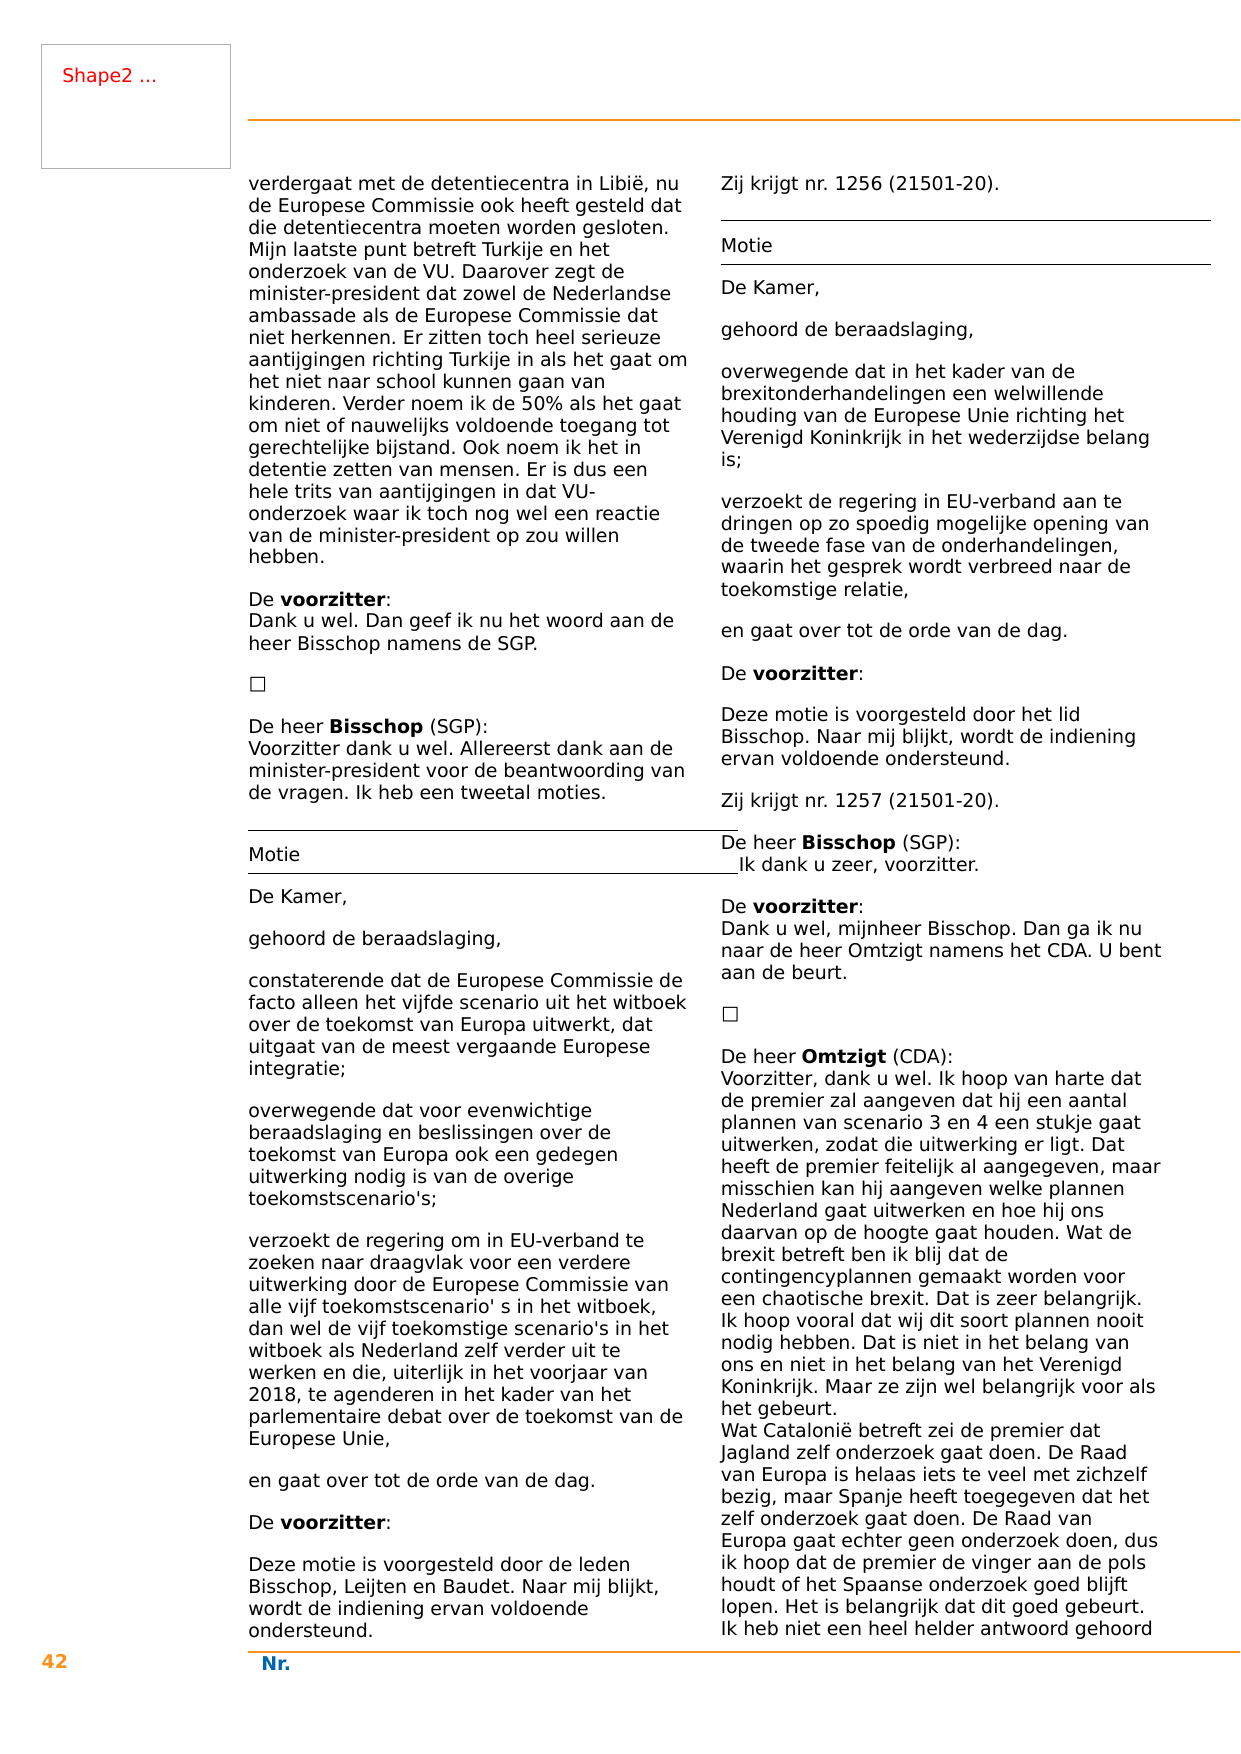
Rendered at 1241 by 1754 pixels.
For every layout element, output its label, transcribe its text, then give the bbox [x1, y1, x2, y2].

text verdergaat met de detentiecentra in Libië, nu de Europese Commissie ook heeft gesteld dat die detentiecentra moeten worden gesloten. [248, 173, 691, 239]
text Zij krijgt nr. 1256 (21501-20). [721, 173, 1163, 195]
text Wat Catalonië betreft zei de premier dat Jagland zelf onderzoek gaat doen. De Raad van Europa is helaas iets te veel met zichzelf bezig, maar Spanje heeft toegegeven dat het zelf onderzoek gaat doen. De Raad van Europa gaat echter geen onderzoek doen, dus ik hoop dat de premier de vinger aan de pols houdt of het Spaanse onderzoek goed blijft lopen. Het is belangrijk dat dit goed gebeurt. [721, 1420, 1163, 1618]
text verzoekt de regering in EU-verband aan te dringen op zo spoedig mogelijke opening van de tweede fase van de onderhandelingen, waarin het gesprek wordt verbreed naar de toekomstige relatie, [721, 491, 1163, 600]
text Mijn laatste punt betreft Turkije en het onderzoek van de VU. Daarover zegt de minister-president dat zowel de Nederlandse ambassade als de Europese Commissie dat niet herkennen. Er zitten toch heel serieuze aantijgingen richting Turkije in als het gaat om het niet naar school kunnen gaan van kinderen. Verder noem ik de 50% als het gaat om niet of nauwelijks voldoende toegang tot gerechtelijke bijstand. Ook noem ik het in detentie zetten van mensen. Er is dus een hele trits van aantijgingen in dat VU-onderzoek waar ik toch nog wel een reactie van de minister-president op zou willen hebben. [248, 239, 691, 568]
text De Kamer, [721, 277, 1163, 299]
text De Kamer, [248, 886, 691, 908]
text Motie [721, 235, 1163, 257]
text De voorzitter: [248, 1512, 691, 1534]
text De voorzitter: [721, 896, 1163, 918]
text Voorzitter, dank u wel. Ik hoop van harte dat de premier zal aangeven dat hij een aantal plannen van scenario 3 en 4 een stukje gaat uitwerken, zodat die uitwerking er ligt. Dat heeft de premier feitelijk al aangegeven, maar misschien kan hij aangeven welke plannen Nederland gaat uitwerken en hoe hij ons daarvan op de hoogte gaat houden. Wat de brexit betreft ben ik blij dat de contingencyplannen gemaakt worden voor een chaotische brexit. Dat is zeer belangrijk. Ik hoop vooral dat wij dit soort plannen nooit nodig hebben. Dat is niet in het belang van ons en niet in het belang van het Verenigd Koninkrijk. Maar ze zijn wel belangrijk voor als het gebeurt. [721, 1068, 1163, 1420]
text Deze motie is voorgesteld door de leden Bisschop, Leijten en Baudet. Naar mij blijkt, wordt de indiening ervan voldoende ondersteund. [248, 1554, 691, 1642]
text verzoekt de regering om in EU-verband te zoeken naar draagvlak voor een verdere uitwerking door de Europese Commissie van alle vijf toekomstscenario' s in het witboek, dan wel de vijf toekomstige scenario's in het witboek als Nederland zelf verder uit te werken en die, uiterlijk in het voorjaar van 2018, te agenderen in het kader van het parlementaire debat over de toekomst van de Europese Unie, [248, 1230, 691, 1450]
text Deze motie is voorgesteld door het lid Bisschop. Naar mij blijkt, wordt de indiening ervan voldoende ondersteund. [721, 704, 1163, 770]
text ⬜ [721, 1004, 1163, 1026]
text en gaat over tot de orde van de dag. [248, 1470, 691, 1492]
text Dank u wel, mijnheer Bisschop. Dan ga ik nu naar de heer Omtzigt namens het CDA. U bent aan de beurt. [721, 918, 1163, 984]
text De voorzitter: [721, 662, 1163, 684]
text Zij krijgt nr. 1257 (21501-20). [721, 790, 1163, 812]
text De heer Bisschop (SGP): [248, 716, 691, 738]
text en gaat over tot de orde van de dag. [721, 620, 1163, 642]
text ⬜ [248, 674, 691, 696]
text De heer Bisschop (SGP): [721, 832, 1163, 854]
text overwegende dat in het kader van de brexitonderhandelingen een welwillende houding van de Europese Unie richting het Verenigd Koninkrijk in het wederzijdse belang is; [721, 361, 1163, 471]
text Voorzitter dank u wel. Allereerst dank aan de minister-president voor de beantwoording van de vragen. Ik heb een tweetal moties. [248, 738, 691, 804]
text De voorzitter: [248, 588, 691, 610]
text Ik heb niet een heel helder antwoord gehoord [721, 1618, 1163, 1639]
text Dank u wel. Dan geef ik nu het woord aan de heer Bisschop namens de SGP. [248, 610, 691, 654]
text De heer Omtzigt (CDA): [721, 1046, 1163, 1068]
text overwegende dat voor evenwichtige beraadslaging en beslissingen over de toekomst van Europa ook een gedegen uitwerking nodig is van de overige toekomstscenario's; [248, 1100, 691, 1210]
text constaterende dat de Europese Commissie de facto alleen het vijfde scenario uit het witboek over de toekomst van Europa uitwerkt, dat uitgaat van de meest vergaande Europese integratie; [248, 970, 691, 1080]
text Ik dank u zeer, voorzitter. [721, 854, 1163, 876]
text gehoord de beraadslaging, [248, 928, 691, 950]
text gehoord de beraadslaging, [721, 319, 1163, 341]
text Motie [248, 844, 691, 866]
